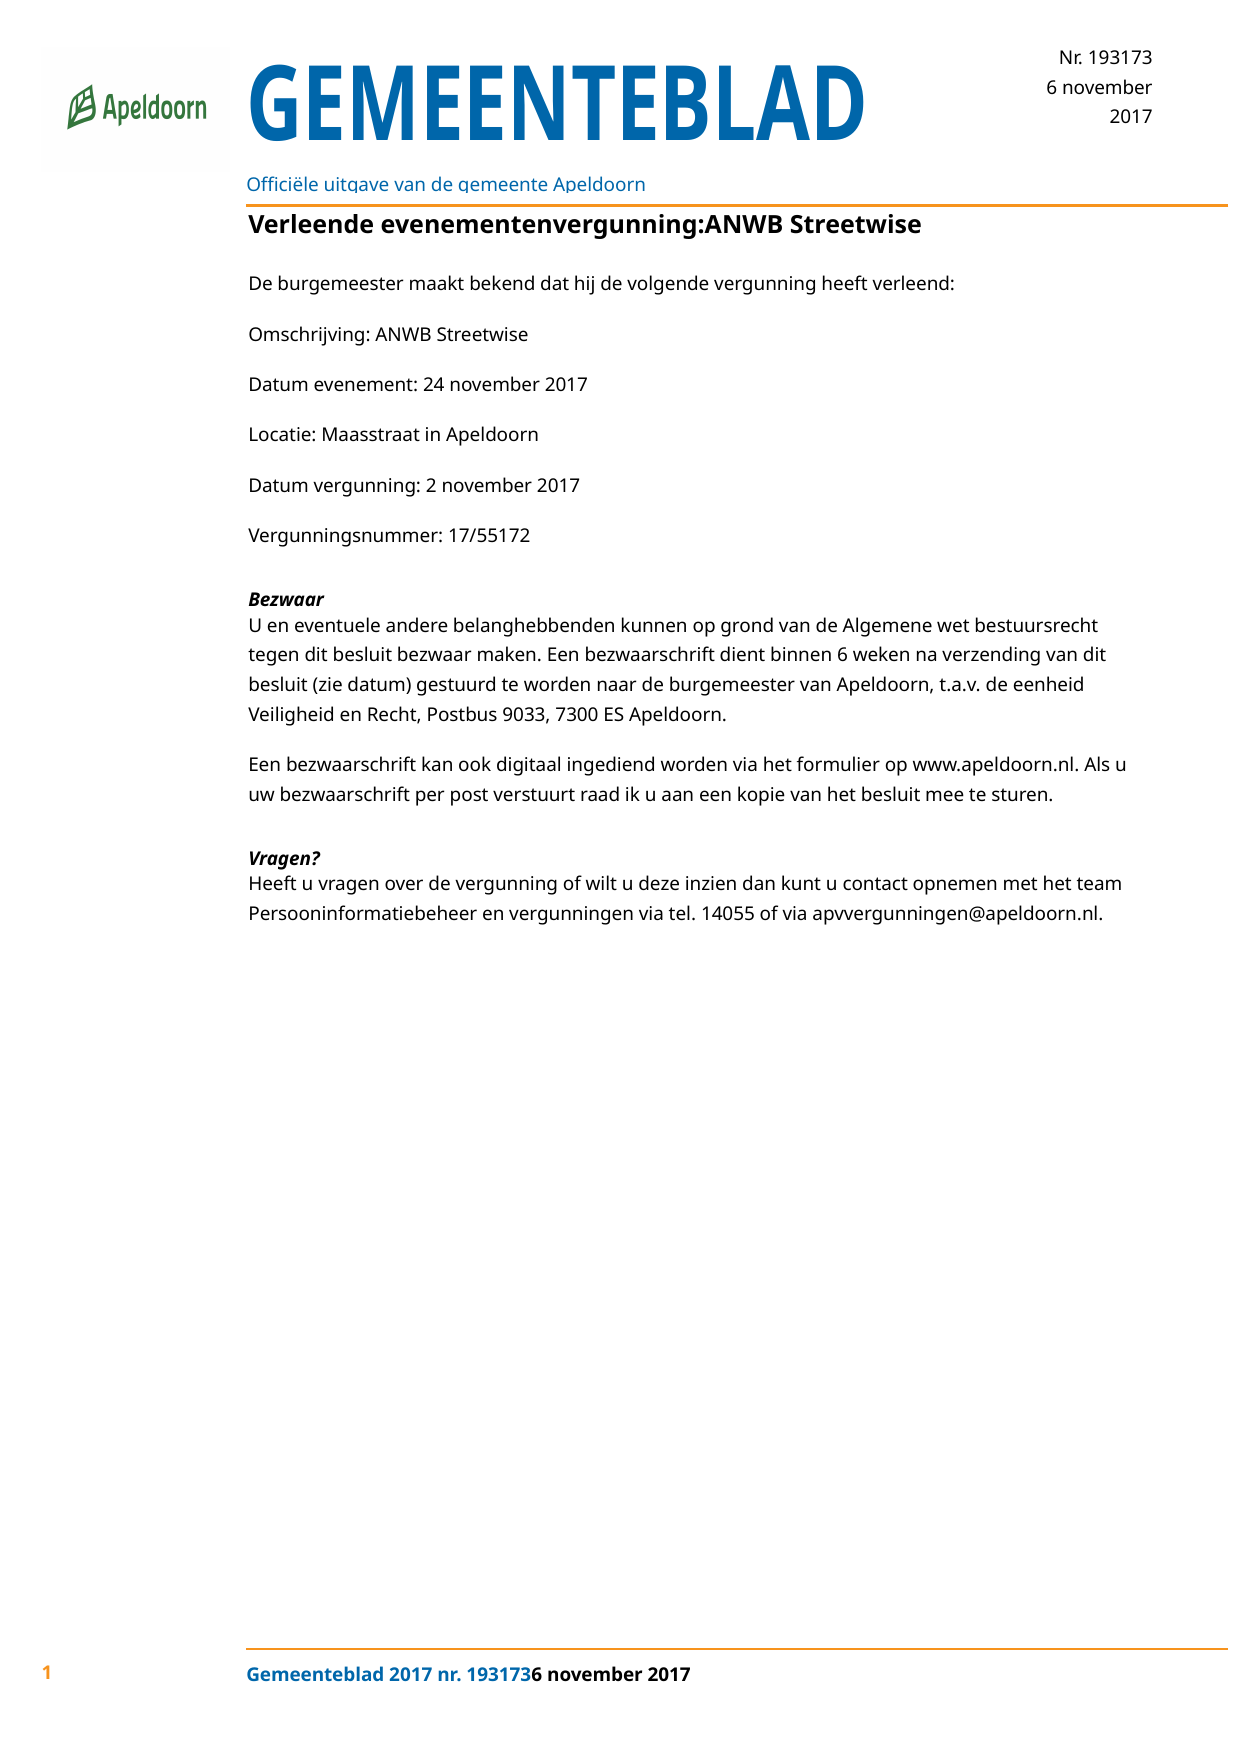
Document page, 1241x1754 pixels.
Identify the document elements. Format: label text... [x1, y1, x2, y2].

text Vergunningsnummer: 17/55172 [248, 522, 1152, 548]
text De burgemeester maakt bekend dat hij de volgende vergunning heeft verleend: [248, 270, 1152, 296]
text Datum vergunning: 2 november 2017 [248, 472, 1152, 498]
text Omschrijving: ANWB Streetwise [248, 321, 1152, 346]
text Bezwaar [248, 586, 1152, 612]
text Vragen? [248, 845, 1152, 871]
text Datum evenement: 24 november 2017 [248, 371, 1152, 397]
picture [41, 47, 231, 172]
text Een bezwaarschrift kan ook digitaal ingediend worden via het formulier op www.apeldoorn.nl. Als u uw bezwaarschrift per post verstuurt raad ik u aan een kopie van het besluit mee te sturen. [248, 751, 1152, 807]
text U en eventuele andere belanghebbenden kunnen op grond van de Algemene wet bestuursrecht tegen dit besluit bezwaar maken. Een bezwaarschrift dient binnen 6 weken na verzending van dit besluit (zie datum) gestuurd te worden naar de burgemeester van Apeldoorn, t.a.v. de eenheid Veiligheid en Recht, Postbus 9033, 7300 ES Apeldoorn. [248, 612, 1152, 727]
text Heeft u vragen over de vergunning of wilt u deze inzien dan kunt u contact opnemen met het team Persooninformatiebeheer en vergunningen via tel. 14055 of via apvvergunningen@apeldoorn.nl. [248, 871, 1152, 926]
text Verleende evenementenvergunning:ANWB Streetwise [248, 207, 1152, 241]
text Locatie: Maasstraat in Apeldoorn [248, 422, 1152, 447]
